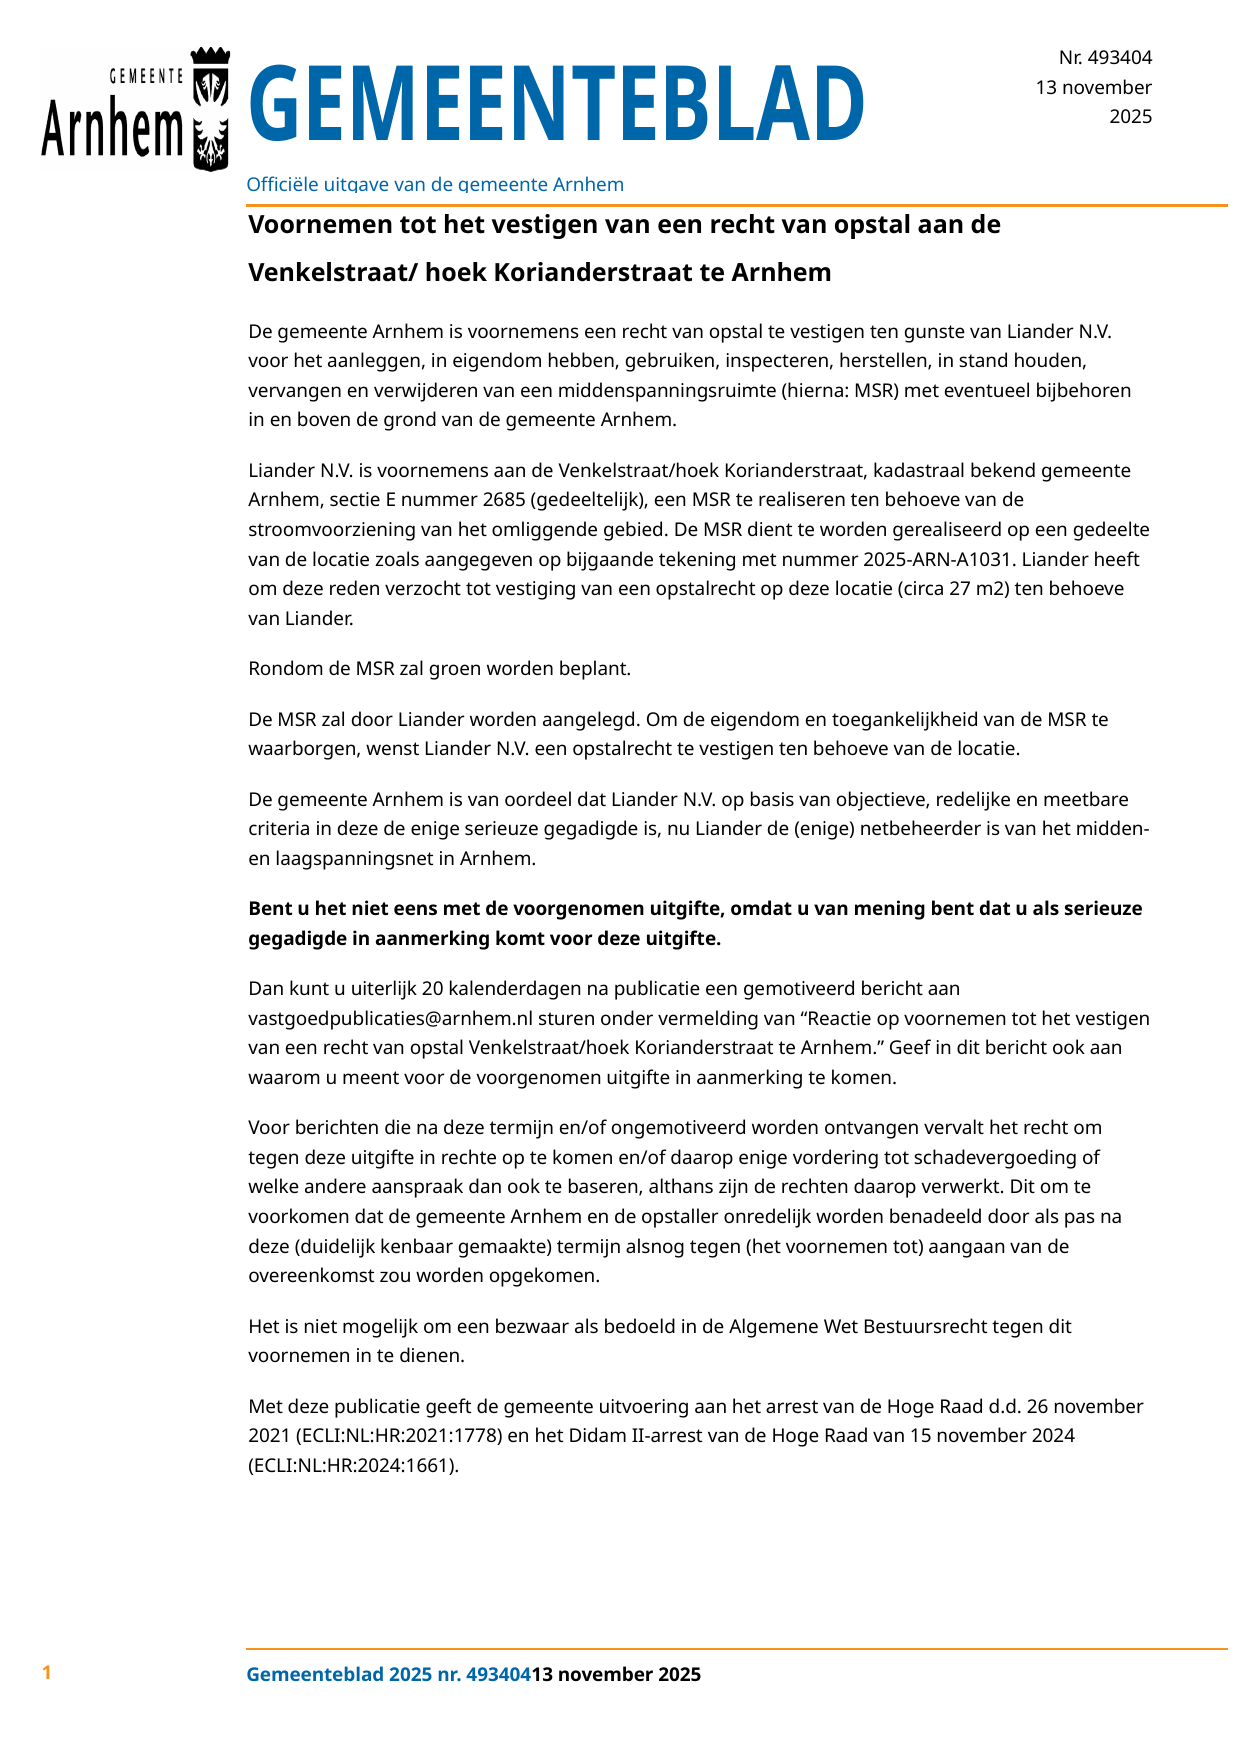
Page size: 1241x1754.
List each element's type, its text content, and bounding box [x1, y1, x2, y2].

text Rondom de MSR zal groen worden beplant. [248, 655, 1152, 681]
text Liander N.V. is voornemens aan de Venkelstraat/hoek Korianderstraat, kadastraal bekend gemeente Arnhem, sectie E nummer 2685 (gedeeltelijk), een MSR te realiseren ten behoeve van de stroomvoorziening van het omliggende gebied. De MSR dient te worden gerealiseerd op een gedeelte van de locatie zoals aangegeven op bijgaande tekening met nummer 2025-ARN-A1031. Liander heeft om deze reden verzocht tot vestiging van een opstalrecht op deze locatie (circa 27 m2) ten behoeve van Liander. [248, 457, 1152, 631]
text Voor berichten die na deze termijn en/of ongemotiveerd worden ontvangen vervalt het recht om tegen deze uitgifte in rechte op te komen en/of daarop enige vordering tot schadevergoeding of welke andere aanspraak dan ook te baseren, althans zijn de rechten daarop verwerkt. Dit om te voorkomen dat de gemeente Arnhem en de opstaller onredelijk worden benadeeld door als pas na deze (duidelijk kenbaar gemaakte) termijn alsnog tegen (het voornemen tot) aangaan van de overeenkomst zou worden opgekomen. [248, 1114, 1152, 1288]
picture [41, 47, 231, 172]
text De gemeente Arnhem is van oordeel dat Liander N.V. op basis van objectieve, redelijke en meetbare criteria in deze de enige serieuze gegadigde is, nu Liander de (enige) netbeheerder is van het midden- en laagspanningsnet in Arnhem. [248, 786, 1152, 871]
text Bent u het niet eens met de voorgenomen uitgifte, omdat u van mening bent dat u als serieuze gegadigde in aanmerking komt voor deze uitgifte. [248, 895, 1152, 951]
text Dan kunt u uiterlijk 20 kalenderdagen na publicatie een gemotiveerd bericht aan vastgoedpublicaties@arnhem.nl sturen onder vermelding van “Reactie op voornemen tot het vestigen van een recht van opstal Venkelstraat/hoek Korianderstraat te Arnhem.” Geef in dit bericht ook aan waarom u meent voor de voorgenomen uitgifte in aanmerking te komen. [248, 975, 1152, 1090]
text De MSR zal door Liander worden aangelegd. Om de eigendom en toegankelijkheid van de MSR te waarborgen, wenst Liander N.V. een opstalrecht te vestigen ten behoeve van de locatie. [248, 706, 1152, 761]
text De gemeente Arnhem is voornemens een recht van opstal te vestigen ten gunste van Liander N.V. voor het aanleggen, in eigendom hebben, gebruiken, inspecteren, herstellen, in stand houden, vervangen en verwijderen van een middenspanningsruimte (hierna: MSR) met eventueel bijbehoren in en boven de grond van de gemeente Arnhem. [248, 318, 1152, 432]
text Voornemen tot het vestigen van een recht van opstal aan de Venkelstraat/ hoek Korianderstraat te Arnhem [248, 207, 1152, 288]
text Met deze publicatie geeft de gemeente uitvoering aan het arrest van de Hoge Raad d.d. 26 november 2021 (ECLI:NL:HR:2021:1778) en het Didam II-arrest van de Hoge Raad van 15 november 2024 (ECLI:NL:HR:2024:1661). [248, 1393, 1152, 1478]
text Het is niet mogelijk om een bezwaar als bedoeld in de Algemene Wet Bestuursrecht tegen dit voornemen in te dienen. [248, 1313, 1152, 1368]
